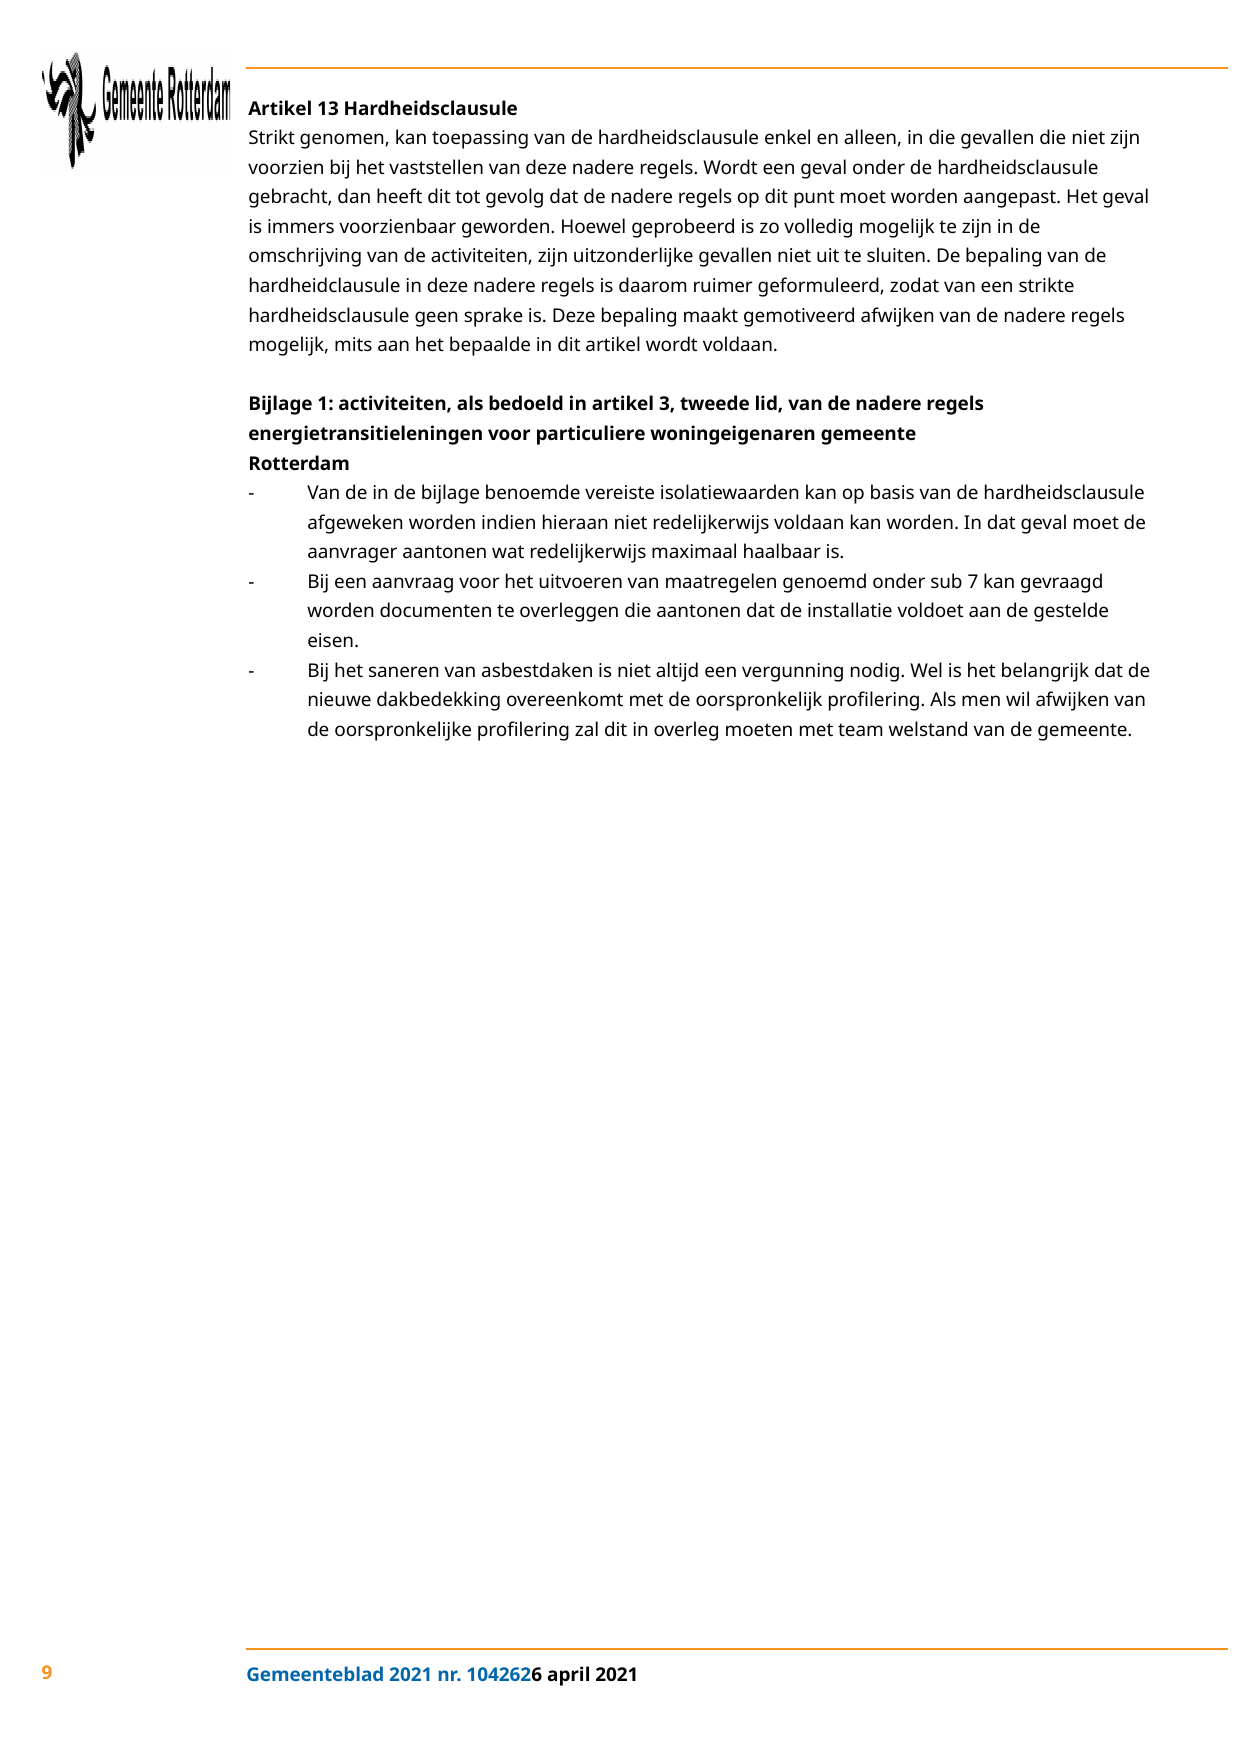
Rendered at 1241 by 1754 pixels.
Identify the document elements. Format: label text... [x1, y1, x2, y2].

list Van de in de bijlage benoemde vereiste isolatiewaarden kan op basis van de hardheidsclausule afgeweken worden indien hieraan niet redelijkerwijs voldaan kan worden. In dat geval moet de aanvrager aantonen wat redelijkerwijs maximaal haalbaar is. [248, 479, 1152, 564]
text Rotterdam [248, 450, 1152, 476]
list Bij het saneren van asbestdaken is niet altijd een vergunning nodig. Wel is het belangrijk dat de nieuwe dakbedekking overeenkomt met de oorspronkelijk profilering. Als men wil afwijken van de oorspronkelijke profilering zal dit in overleg moeten met team welstand van de gemeente. [248, 657, 1152, 742]
list Bij een aanvraag voor het uitvoeren van maatregelen genoemd onder sub 7 kan gevraagd worden documenten te overleggen die aantonen dat de installatie voldoet aan de gestelde eisen. [248, 568, 1152, 653]
text Strikt genomen, kan toepassing van de hardheidsclausule enkel en alleen, in die gevallen die niet zijn voorzien bij het vaststellen van deze nadere regels. Wordt een geval onder de hardheidsclausule gebracht, dan heeft dit tot gevolg dat de nadere regels op dit punt moet worden aangepast. Het geval is immers voorzienbaar geworden. Hoewel geprobeerd is zo volledig mogelijk te zijn in de omschrijving van de activiteiten, zijn uitzonderlijke gevallen niet uit te sluiten. De bepaling van de hardheidclausule in deze nadere regels is daarom ruimer geformuleerd, zodat van een strikte hardheidsclausule geen sprake is. Deze bepaling maakt gemotiveerd afwijken van de nadere regels mogelijk, mits aan het bepaalde in dit artikel wordt voldaan. [248, 124, 1152, 357]
picture [41, 47, 231, 172]
text Bijlage 1: activiteiten, als bedoeld in artikel 3, tweede lid, van de nadere regels energietransitieleningen voor particuliere woningeigenaren gemeente [248, 391, 1152, 446]
text Artikel 13 Hardheidsclausule [248, 95, 1152, 121]
